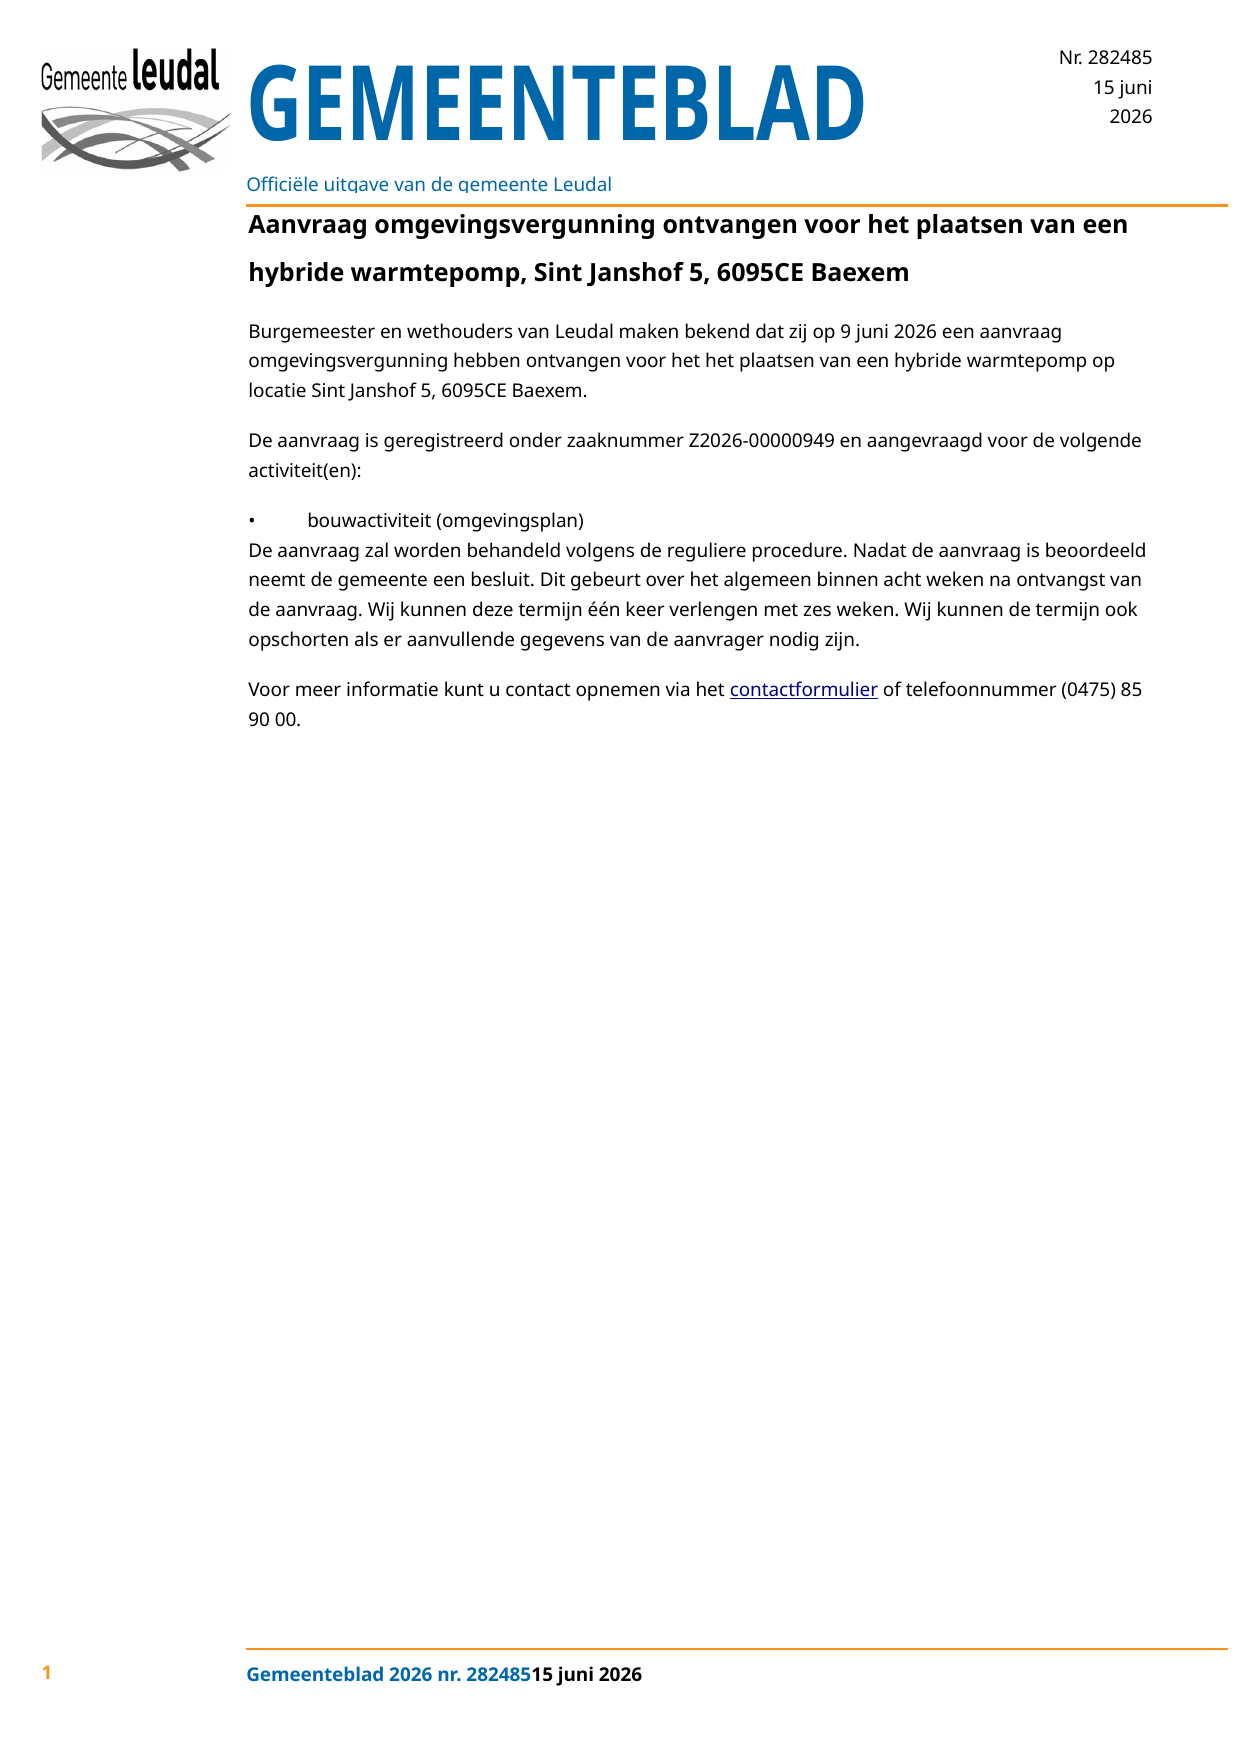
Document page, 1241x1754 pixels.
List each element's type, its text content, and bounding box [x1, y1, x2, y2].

text De aanvraag is geregistreerd onder zaaknummer Z2026-00000949 en aangevraagd voor de volgende activiteit(en): [248, 427, 1152, 483]
text Aanvraag omgevingsvergunning ontvangen voor het plaatsen van een hybride warmtepomp, Sint Janshof 5, 6095CE Baexem [248, 207, 1152, 288]
text Voor meer informatie kunt u contact opnemen via het contactformulier of telefoonnummer (0475) 85 90 00. [248, 676, 1152, 732]
list bouwactiviteit (omgevingsplan) [248, 507, 1152, 533]
picture [41, 47, 231, 172]
text Burgemeester en wethouders van Leudal maken bekend dat zij op 9 juni 2026 een aanvraag omgevingsvergunning hebben ontvangen voor het het plaatsen van een hybride warmtepomp op locatie Sint Janshof 5, 6095CE Baexem. [248, 318, 1152, 403]
text De aanvraag zal worden behandeld volgens de reguliere procedure. Nadat de aanvraag is beoordeeld neemt de gemeente een besluit. Dit gebeurt over het algemeen binnen acht weken na ontvangst van de aanvraag. Wij kunnen deze termijn één keer verlengen met zes weken. Wij kunnen de termijn ook opschorten als er aanvullende gegevens van de aanvrager nodig zijn. [248, 537, 1152, 652]
